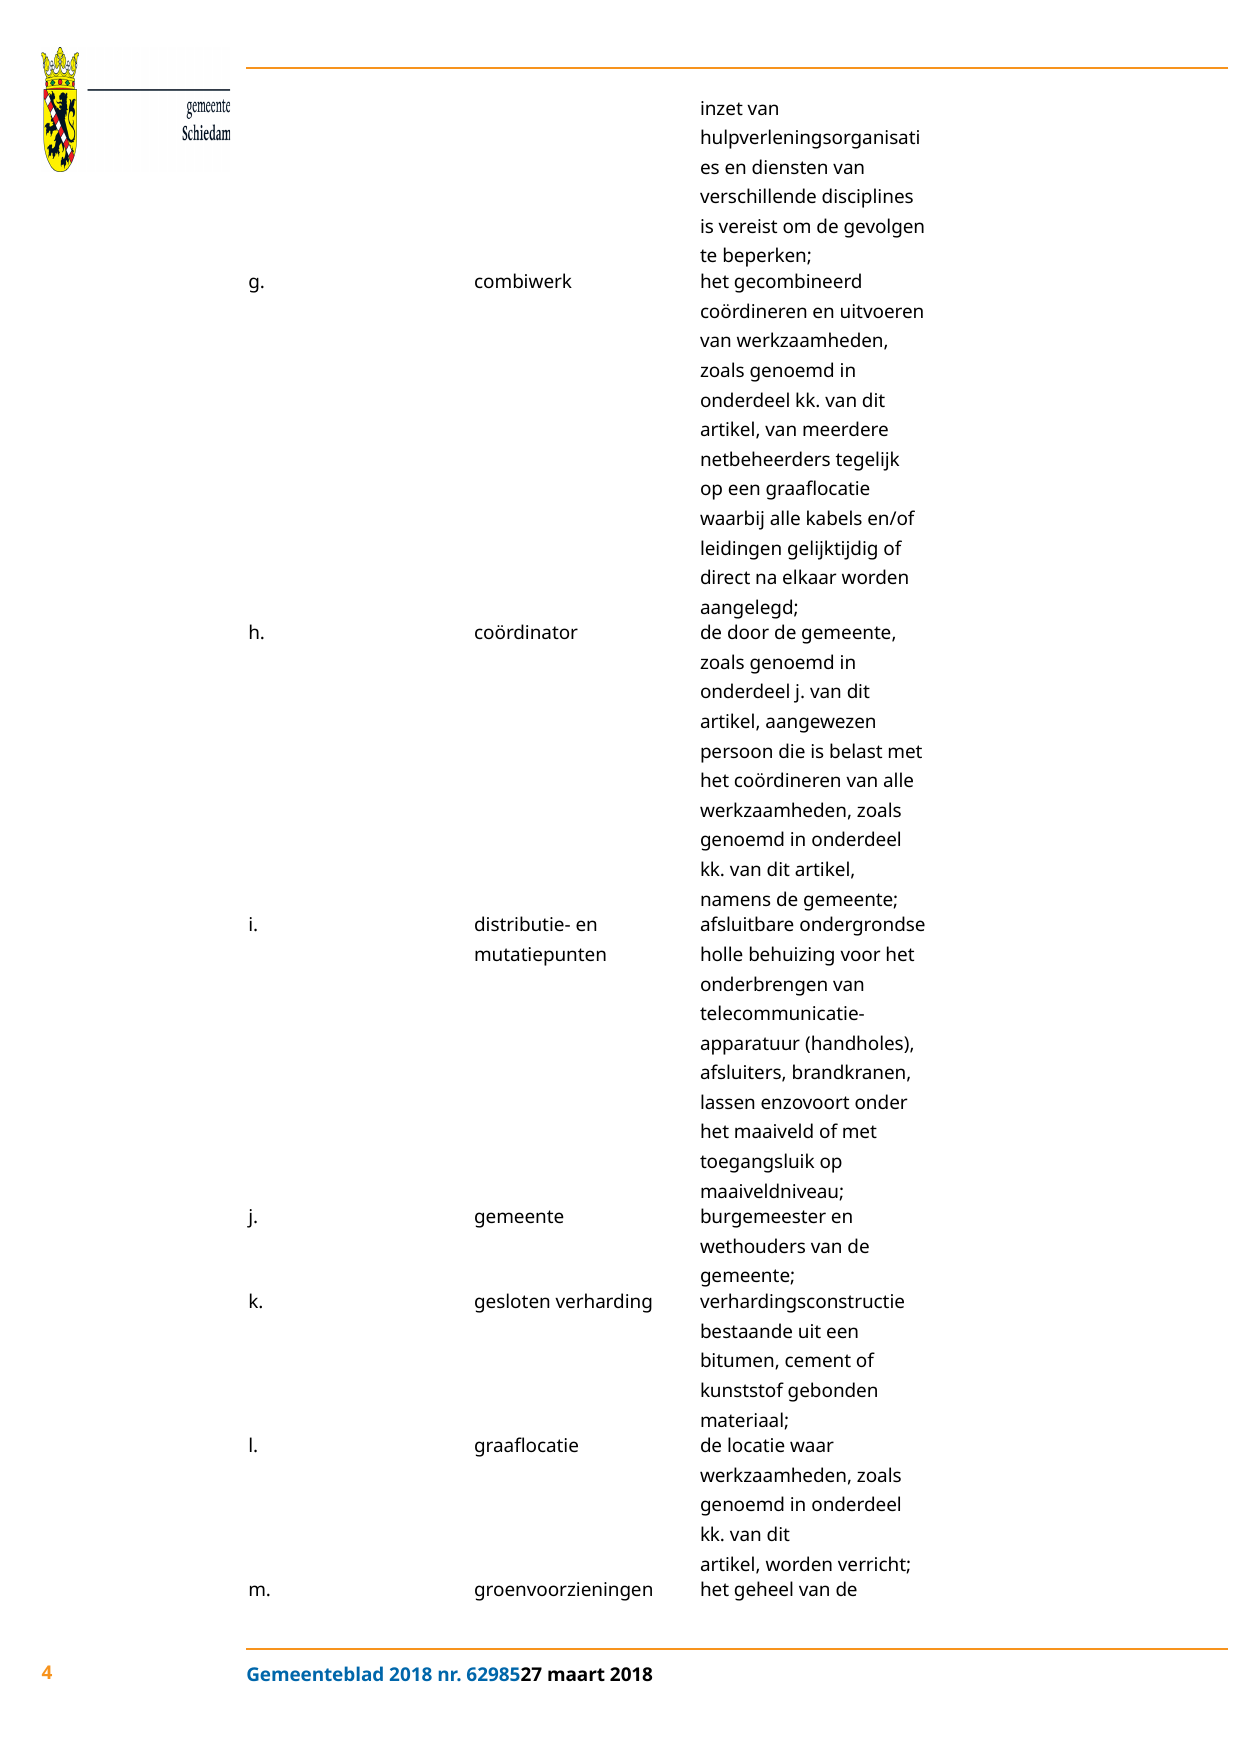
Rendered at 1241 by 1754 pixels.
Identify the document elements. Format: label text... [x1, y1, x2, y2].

table_cell groenvoorzieningen [474, 1577, 700, 1602]
table_cell graaflocatie [474, 1433, 700, 1577]
table_cell coördinator [474, 620, 700, 912]
table_cell de locatie waar werkzaamheden, zoals genoemd in onderdeel kk. van dit artikel, worden verricht; [700, 1433, 926, 1577]
table_cell g. [248, 269, 474, 619]
table_cell het geheel van de [700, 1577, 926, 1602]
table_cell afsluitbare ondergrondse holle behuizing voor het onderbrengen van telecommunicatie-apparatuur (handholes), afsluiters, brandkranen, lassen enzovoort onder het maaiveld of met toegangsluik op maaiveldniveau; [700, 912, 926, 1203]
table_cell burgemeester en wethouders van de gemeente; [700, 1204, 926, 1288]
table_cell gemeente [474, 1204, 700, 1288]
table_cell de door de gemeente, zoals genoemd in onderdeel j. van dit artikel, aangewezen persoon die is belast met het coördineren van alle werkzaamheden, zoals genoemd in onderdeel kk. van dit artikel, namens de gemeente; [700, 620, 926, 912]
table_cell l. [248, 1433, 474, 1577]
table_cell [474, 95, 700, 268]
table_cell k. [248, 1289, 474, 1432]
table_cell verhardingsconstructie bestaande uit een bitumen, cement of kunststof gebonden materiaal; [700, 1289, 926, 1432]
picture [41, 47, 231, 172]
table_cell i. [248, 912, 474, 1203]
table_cell gesloten verharding [474, 1289, 700, 1432]
table_cell [248, 95, 474, 268]
table_cell m. [248, 1577, 474, 1602]
table_cell h. [248, 620, 474, 912]
table_cell het gecombineerd coördineren en uitvoeren van werkzaamheden, zoals genoemd in onderdeel kk. van dit artikel, van meerdere netbeheerders tegelijk op een graaflocatie waarbij alle kabels en/of leidingen gelijktijdig of direct na elkaar worden aangelegd; [700, 269, 926, 619]
table_cell j. [248, 1204, 474, 1288]
table_cell inzet van hulpverleningsorganisaties en diensten van verschillende disciplines is vereist om de gevolgen te beperken; [700, 95, 926, 268]
table_cell combiwerk [474, 269, 700, 619]
table_cell distributie- en mutatiepunten [474, 912, 700, 1203]
